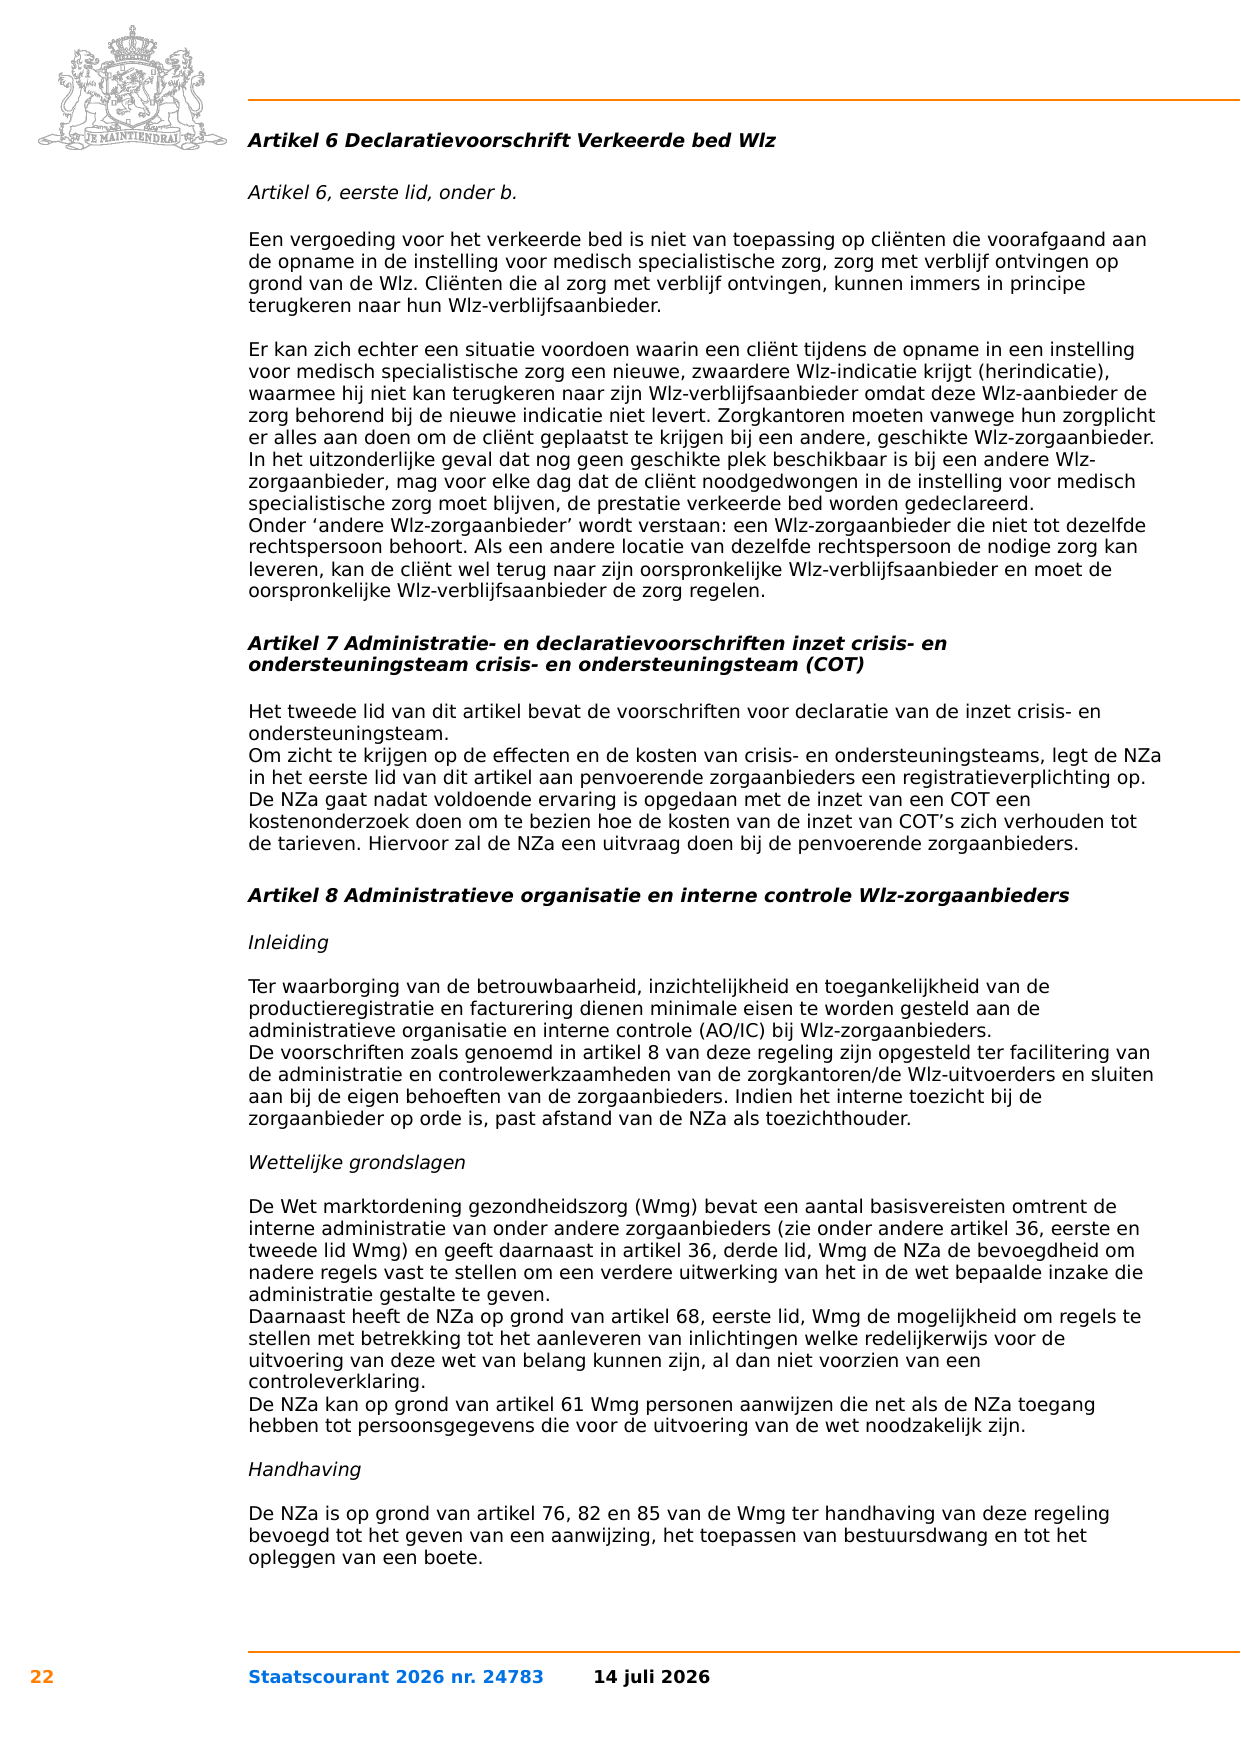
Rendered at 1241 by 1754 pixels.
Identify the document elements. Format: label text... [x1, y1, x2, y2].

subtitle Artikel 8 Administratieve organisatie en interne controle Wlz-zorgaanbieders [248, 885, 1163, 907]
text Onder ‘andere Wlz-zorgaanbieder’ wordt verstaan: een Wlz-zorgaanbieder die niet tot dezelfde rechtspersoon behoort. Als een andere locatie van dezelfde rechtspersoon de nodige zorg kan leveren, kan de cliënt wel terug naar zijn oorspronkelijke Wlz-verblijfsaanbieder en moet de oorspronkelijke Wlz-verblijfsaanbieder de zorg regelen. [248, 514, 1163, 602]
subtitle Wettelijke grondslagen [248, 1152, 1163, 1174]
text De NZa is op grond van artikel 76, 82 en 85 van de Wmg ter handhaving van deze regeling bevoegd tot het geven van een aanwijzing, het toepassen van bestuursdwang en tot het opleggen van een boete. [248, 1503, 1163, 1569]
subtitle Artikel 7 Administratie- en declaratievoorschriften inzet crisis- en ondersteuningsteam crisis- en ondersteuningsteam (COT) [248, 632, 1163, 676]
text De voorschriften zoals genoemd in artikel 8 van deze regeling zijn opgesteld ter facilitering van de administratie en controlewerkzaamheden van de zorgkantoren/de Wlz-uitvoerders en sluiten aan bij de eigen behoeften van de zorgaanbieders. Indien het interne toezicht bij de zorgaanbieder op orde is, past afstand van de NZa als toezichthouder. [248, 1042, 1163, 1130]
text Een vergoeding voor het verkeerde bed is niet van toepassing op cliënten die voorafgaand aan de opname in de instelling voor medisch specialistische zorg, zorg met verblijf ontvingen op grond van de Wlz. Cliënten die al zorg met verblijf ontvingen, kunnen immers in principe terugkeren naar hun Wlz-verblijfsaanbieder. [248, 229, 1163, 317]
subtitle Artikel 6 Declaratievoorschrift Verkeerde bed Wlz [248, 130, 1163, 152]
text De Wet marktordening gezondheidszorg (Wmg) bevat een aantal basisvereisten omtrent de interne administratie van onder andere zorgaanbieders (zie onder andere artikel 36, eerste en tweede lid Wmg) en geeft daarnaast in artikel 36, derde lid, Wmg de NZa de bevoegdheid om nadere regels vast te stellen om een verdere uitwerking van het in de wet bepaalde inzake die administratie gestalte te geven. [248, 1196, 1163, 1306]
text Ter waarborging van de betrouwbaarheid, inzichtelijkheid en toegankelijkheid van de productieregistratie en facturering dienen minimale eisen te worden gesteld aan de administratieve organisatie en interne controle (AO/IC) bij Wlz-zorgaanbieders. [248, 976, 1163, 1042]
subtitle Artikel 6, eerste lid, onder b. [248, 182, 1163, 204]
subtitle Handhaving [248, 1459, 1163, 1481]
text Het tweede lid van dit artikel bevat de voorschriften voor declaratie van de inzet crisis- en ondersteuningsteam. [248, 701, 1163, 745]
picture [38, 25, 227, 150]
text De NZa kan op grond van artikel 61 Wmg personen aanwijzen die net als de NZa toegang hebben tot persoonsgegevens die voor de uitvoering van de wet noodzakelijk zijn. [248, 1393, 1163, 1437]
subtitle Inleiding [248, 932, 1163, 954]
text Er kan zich echter een situatie voordoen waarin een cliënt tijdens de opname in een instelling voor medisch specialistische zorg een nieuwe, zwaardere Wlz-indicatie krijgt (herindicatie), waarmee hij niet kan terugkeren naar zijn Wlz-verblijfsaanbieder omdat deze Wlz-aanbieder de zorg behorend bij de nieuwe indicatie niet levert. Zorgkantoren moeten vanwege hun zorgplicht er alles aan doen om de cliënt geplaatst te krijgen bij een andere, geschikte Wlz-zorgaanbieder. In het uitzonderlijke geval dat nog geen geschikte plek beschikbaar is bij een andere Wlz-zorgaanbieder, mag voor elke dag dat de cliënt noodgedwongen in de instelling voor medisch specialistische zorg moet blijven, de prestatie verkeerde bed worden gedeclareerd. [248, 339, 1163, 514]
text Om zicht te krijgen op de effecten en de kosten van crisis- en ondersteuningsteams, legt de NZa in het eerste lid van dit artikel aan penvoerende zorgaanbieders een registratieverplichting op. De NZa gaat nadat voldoende ervaring is opgedaan met de inzet van een COT een kostenonderzoek doen om te bezien hoe de kosten van de inzet van COT’s zich verhouden tot de tarieven. Hiervoor zal de NZa een uitvraag doen bij de penvoerende zorgaanbieders. [248, 745, 1163, 855]
text Daarnaast heeft de NZa op grond van artikel 68, eerste lid, Wmg de mogelijkheid om regels te stellen met betrekking tot het aanleveren van inlichtingen welke redelijkerwijs voor de uitvoering van deze wet van belang kunnen zijn, al dan niet voorzien van een controleverklaring. [248, 1306, 1163, 1393]
